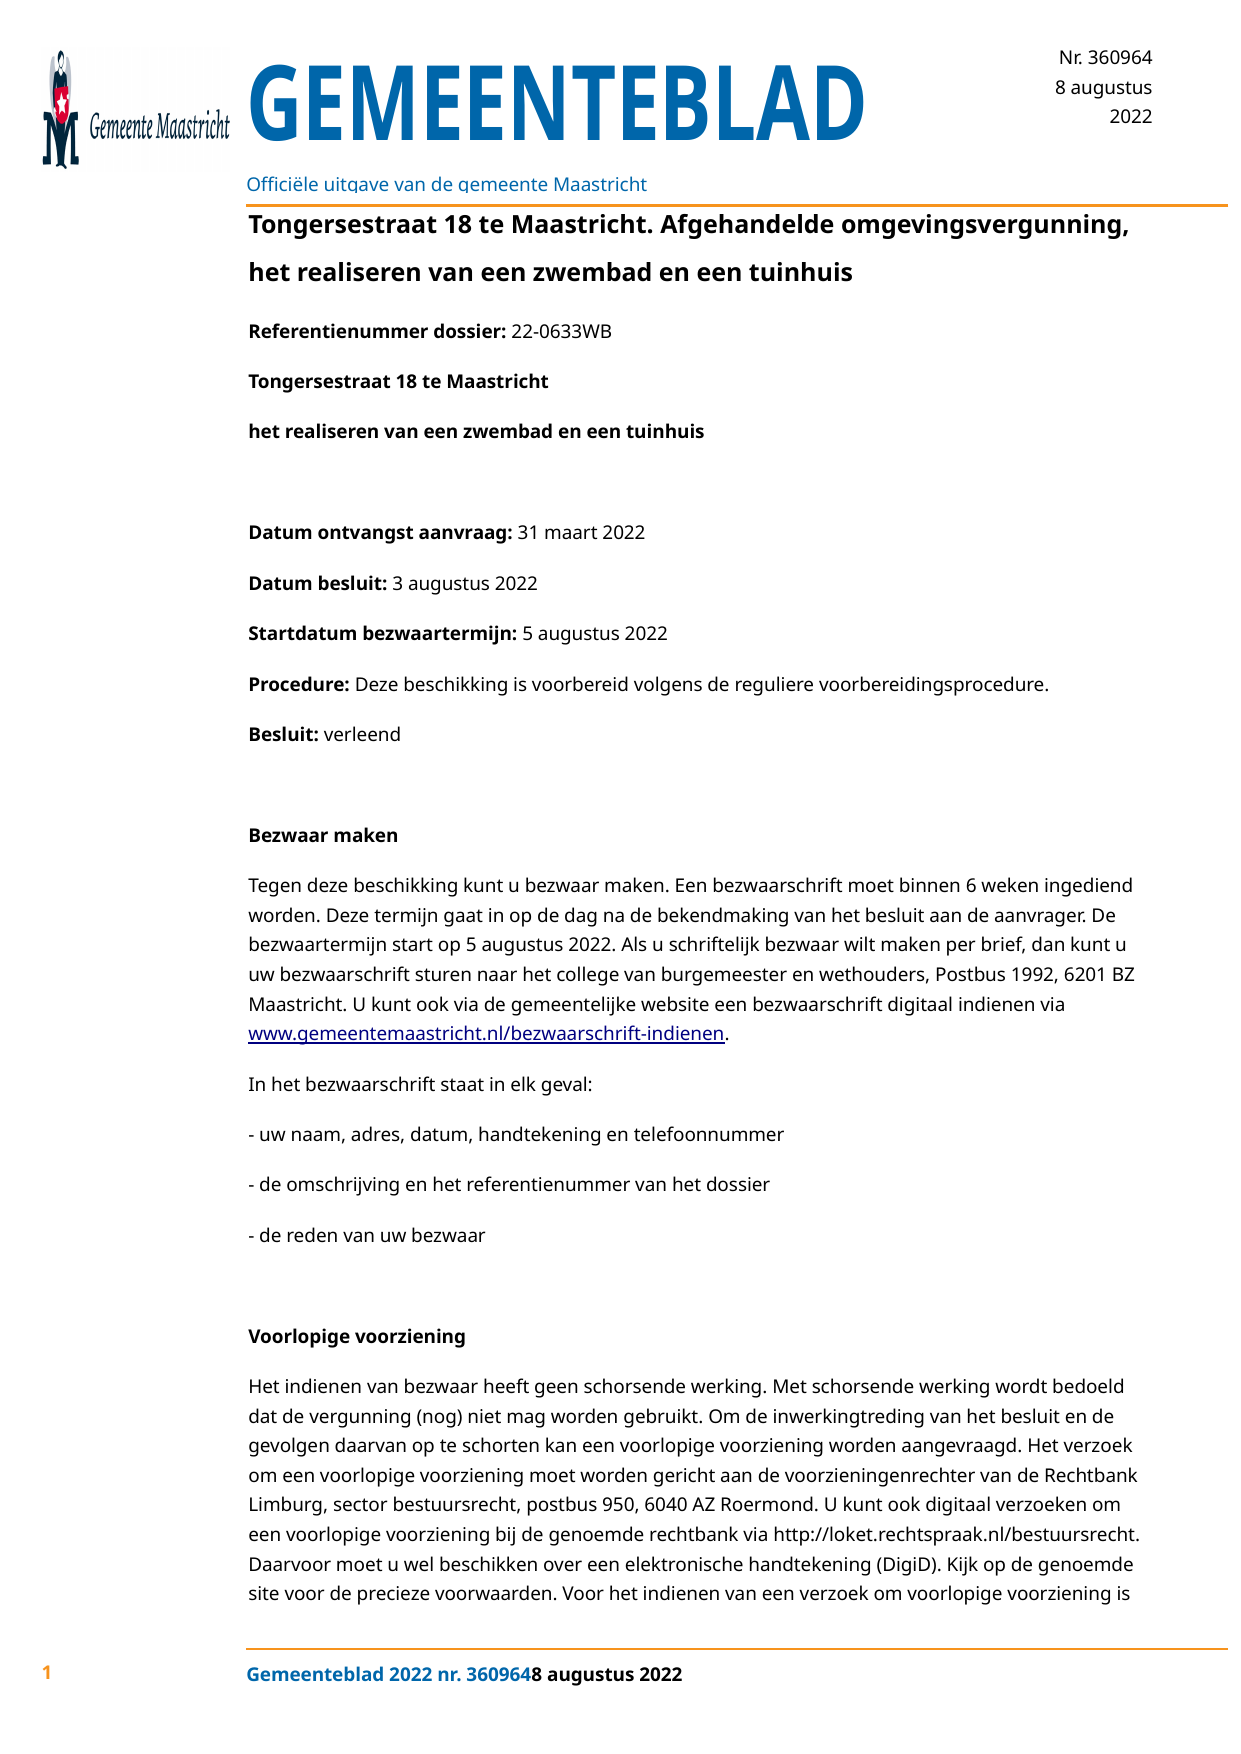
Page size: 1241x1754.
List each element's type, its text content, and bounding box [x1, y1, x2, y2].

text - de omschrijving en het referentienummer van het dossier [248, 1172, 1152, 1197]
text Tegen deze beschikking kunt u bezwaar maken. Een bezwaarschrift moet binnen 6 weken ingediend worden. Deze termijn gaat in op de dag na de bekendmaking van het besluit aan de aanvrager. De bezwaartermijn start op 5 augustus 2022. Als u schriftelijk bezwaar wilt maken per brief, dan kunt u uw bezwaarschrift sturen naar het college van burgemeester en wethouders, Postbus 1992, 6201 BZ Maastricht. U kunt ook via de gemeentelijke website een bezwaarschrift digitaal indienen via www.gemeentemaastricht.nl/bezwaarschrift-indienen. [248, 872, 1152, 1046]
text Datum besluit: 3 augustus 2022 [248, 570, 1152, 596]
text Tongersestraat 18 te Maastricht [248, 368, 1152, 394]
picture [41, 47, 231, 172]
text - de reden van uw bezwaar [248, 1222, 1152, 1248]
text - uw naam, adres, datum, handtekening en telefoonnummer [248, 1121, 1152, 1147]
text het realiseren van een zwembad en een tuinhuis [248, 419, 1152, 444]
text Tongersestraat 18 te Maastricht. Afgehandelde omgevingsvergunning, het realiseren van een zwembad en een tuinhuis [248, 207, 1152, 288]
text Voorlopige voorziening [248, 1323, 1152, 1349]
text Datum ontvangst aanvraag: 31 maart 2022 [248, 519, 1152, 545]
text Referentienummer dossier: 22-0633WB [248, 318, 1152, 344]
text In het bezwaarschrift staat in elk geval: [248, 1071, 1152, 1097]
text Het indienen van bezwaar heeft geen schorsende werking. Met schorsende werking wordt bedoeld dat de vergunning (nog) niet mag worden gebruikt. Om de inwerkingtreding van het besluit en de gevolgen daarvan op te schorten kan een voorlopige voorziening worden aangevraagd. Het verzoek om een voorlopige voorziening moet worden gericht aan de voorzieningenrechter van de Rechtbank Limburg, sector bestuursrecht, postbus 950, 6040 AZ Roermond. U kunt ook digitaal verzoeken om een voorlopige voorziening bij de genoemde rechtbank via http://loket.rechtspraak.nl/bestuursrecht. Daarvoor moet u wel beschikken over een elektronische handtekening (DigiD). Kijk op de genoemde site voor de precieze voorwaarden. Voor het indienen van een verzoek om voorlopige voorziening is [248, 1373, 1152, 1606]
text Startdatum bezwaartermijn: 5 augustus 2022 [248, 620, 1152, 646]
text Besluit: verleend [248, 721, 1152, 747]
text Bezwaar maken [248, 822, 1152, 848]
text Procedure: Deze beschikking is voorbereid volgens de reguliere voorbereidingsprocedure. [248, 671, 1152, 697]
